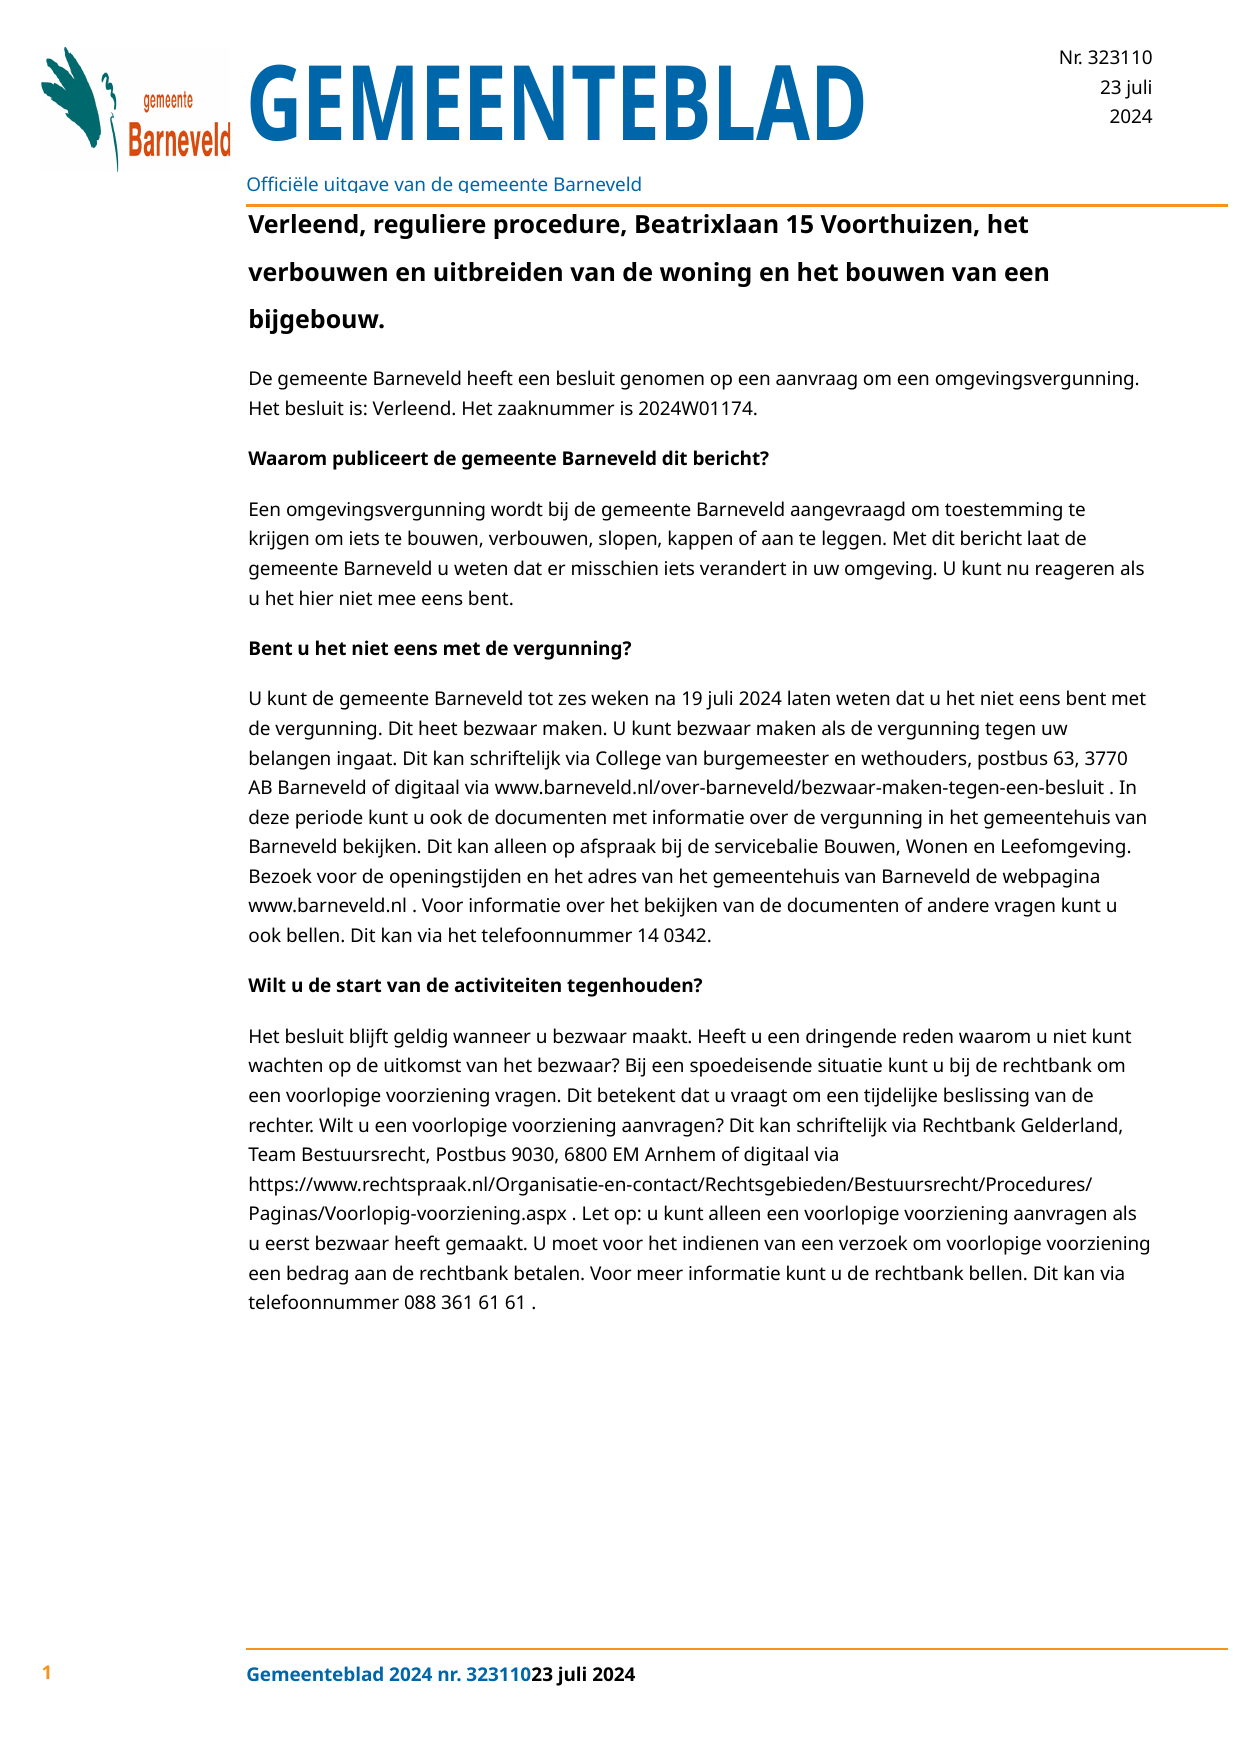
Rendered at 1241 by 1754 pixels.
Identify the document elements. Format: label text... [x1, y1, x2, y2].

text U kunt de gemeente Barneveld tot zes weken na 19 juli 2024 laten weten dat u het niet eens bent met de vergunning. Dit heet bezwaar maken. U kunt bezwaar maken als de vergunning tegen uw belangen ingaat. Dit kan schriftelijk via College van burgemeester en wethouders, postbus 63, 3770 AB Barneveld of digitaal via www.barneveld.nl/over-barneveld/bezwaar-maken-tegen-een-besluit . In deze periode kunt u ook de documenten met informatie over de vergunning in het gemeentehuis van Barneveld bekijken. Dit kan alleen op afspraak bij de servicebalie Bouwen, Wonen en Leefomgeving. Bezoek voor de openingstijden en het adres van het gemeentehuis van Barneveld de webpagina www.barneveld.nl . Voor informatie over het bekijken van de documenten of andere vragen kunt u ook bellen. Dit kan via het telefoonnummer 14 0342. [248, 686, 1152, 948]
text Het besluit blijft geldig wanneer u bezwaar maakt. Heeft u een dringende reden waarom u niet kunt wachten op de uitkomst van het bezwaar? Bij een spoedeisende situatie kunt u bij de rechtbank om een voorlopige voorziening vragen. Dit betekent dat u vraagt om een tijdelijke beslissing van de rechter. Wilt u een voorlopige voorziening aanvragen? Dit kan schriftelijk via Rechtbank Gelderland, Team Bestuursrecht, Postbus 9030, 6800 EM Arnhem of digitaal via https://www.rechtspraak.nl/Organisatie-en-contact/Rechtsgebieden/Bestuursrecht/Procedures/Paginas/Voorlopig-voorziening.aspx . Let op: u kunt alleen een voorlopige voorziening aanvragen als u eerst bezwaar heeft gemaakt. U moet voor het indienen van een verzoek om voorlopige voorziening een bedrag aan de rechtbank betalen. Voor meer informatie kunt u de rechtbank bellen. Dit kan via telefoonnummer 088 361 61 61 . [248, 1023, 1152, 1315]
text Wilt u de start van de activiteiten tegenhouden? [248, 973, 1152, 998]
text Verleend, reguliere procedure, Beatrixlaan 15 Voorthuizen, het verbouwen en uitbreiden van de woning en het bouwen van een bijgebouw. [248, 207, 1152, 336]
text Bent u het niet eens met de vergunning? [248, 635, 1152, 661]
text Waarom publiceert de gemeente Barneveld dit bericht? [248, 446, 1152, 471]
picture [41, 47, 231, 172]
text Een omgevingsvergunning wordt bij de gemeente Barneveld aangevraagd om toestemming te krijgen om iets te bouwen, verbouwen, slopen, kappen of aan te leggen. Met dit bericht laat de gemeente Barneveld u weten dat er misschien iets verandert in uw omgeving. U kunt nu reageren als u het hier niet mee eens bent. [248, 496, 1152, 610]
text De gemeente Barneveld heeft een besluit genomen op een aanvraag om een omgevingsvergunning. Het besluit is: Verleend. Het zaaknummer is 2024W01174. [248, 366, 1152, 421]
